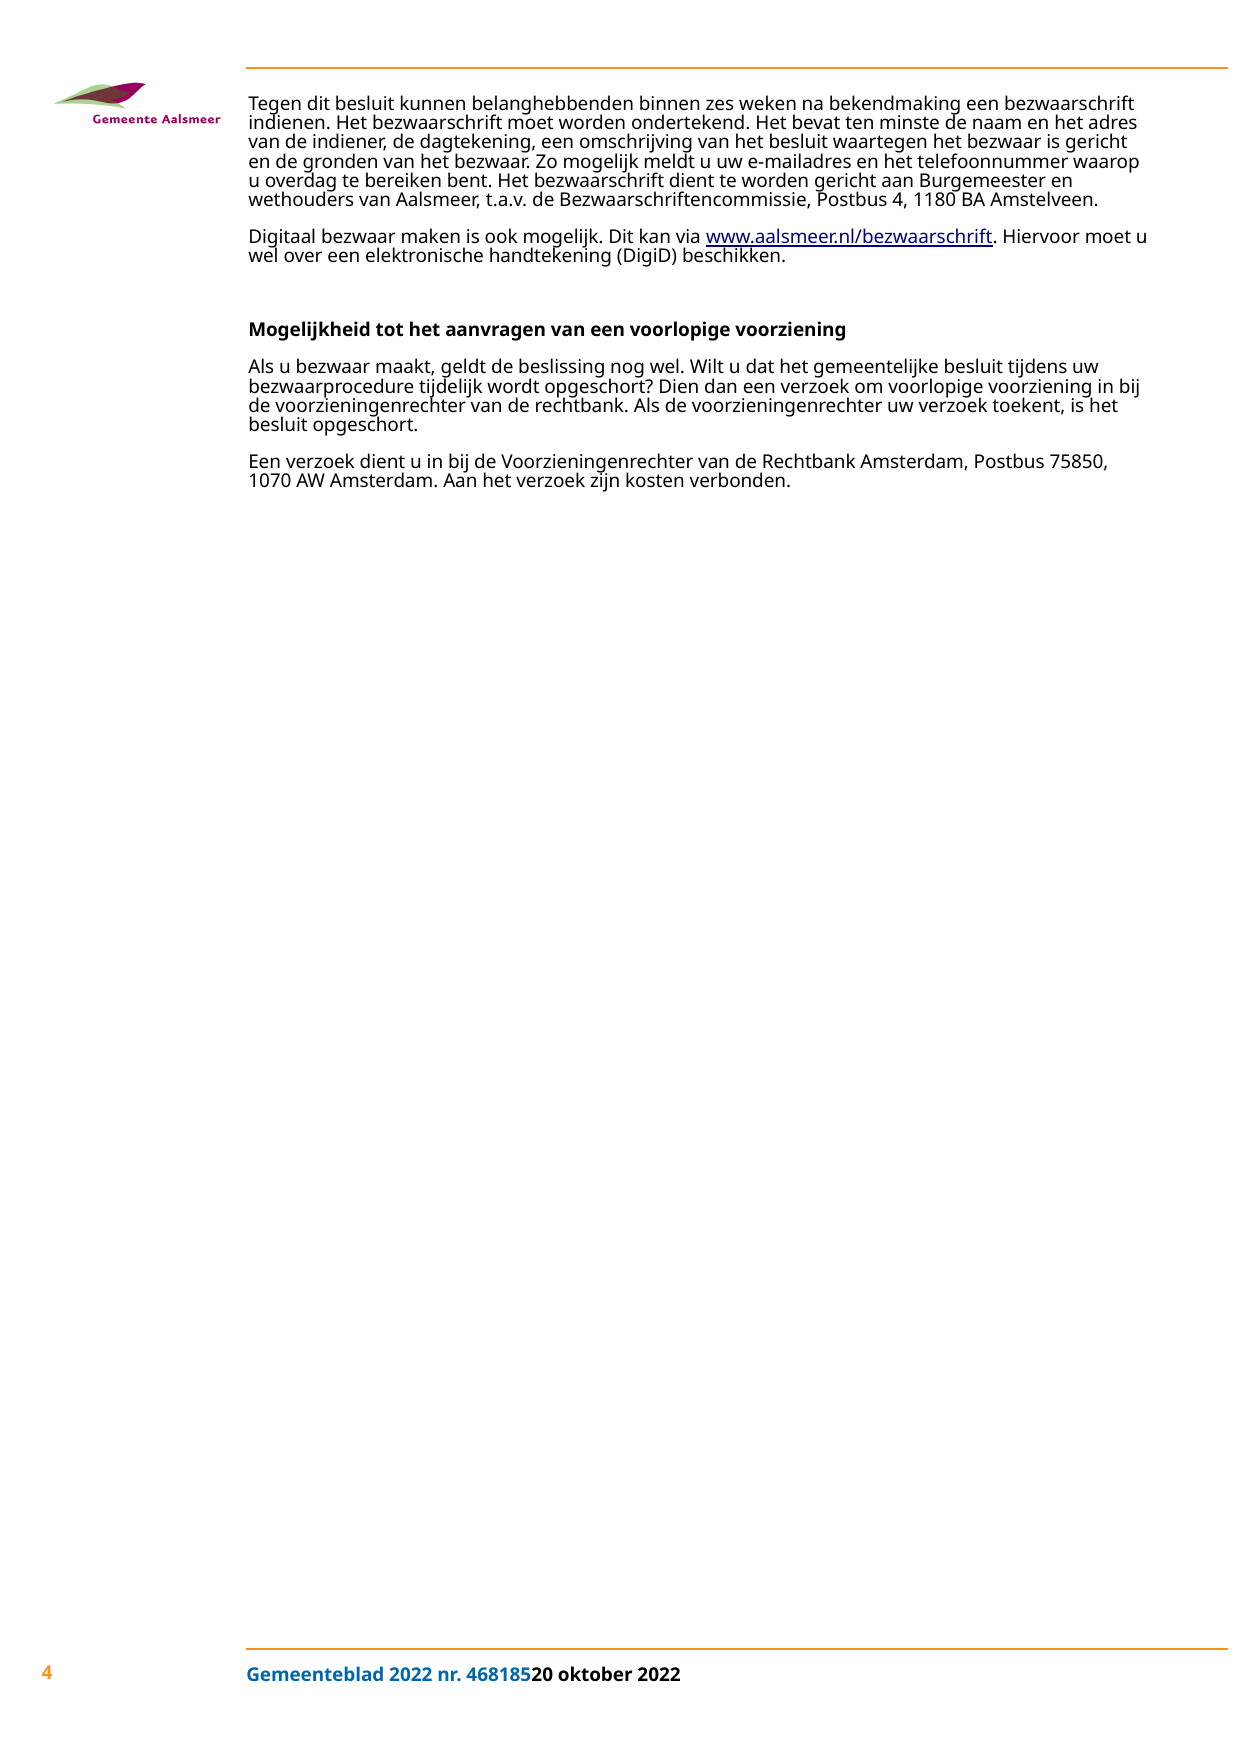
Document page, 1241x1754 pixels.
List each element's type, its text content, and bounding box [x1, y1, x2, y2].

text Mogelijkheid tot het aanvragen van een voorlopige voorziening [248, 321, 1152, 341]
text Als u bezwaar maakt, geldt de beslissing nog wel. Wilt u dat het gemeentelijke besluit tijdens uw bezwaarprocedure tijdelijk wordt opgeschort? Dien dan een verzoek om voorlopige voorziening in bij de voorzieningenrechter van de rechtbank. Als de voorzieningenrechter uw verzoek toekent, is het besluit opgeschort. [248, 358, 1152, 435]
picture [41, 47, 231, 172]
text Tegen dit besluit kunnen belanghebbenden binnen zes weken na bekendmaking een bezwaarschrift indienen. Het bezwaarschrift moet worden ondertekend. Het bevat ten minste de naam en het adres van de indiener, de dagtekening, een omschrijving van het besluit waartegen het bezwaar is gericht en de gronden van het bezwaar. Zo mogelijk meldt u uw e-mailadres en het telefoonnummer waarop u overdag te bereiken bent. Het bezwaarschrift dient te worden gericht aan Burgemeester en wethouders van Aalsmeer, t.a.v. de Bezwaarschriftencommissie, Postbus 4, 1180 BA Amstelveen. [248, 95, 1152, 210]
text Een verzoek dient u in bij de Voorzieningenrechter van de Rechtbank Amsterdam, Postbus 75850, 1070 AW Amsterdam. Aan het verzoek zijn kosten verbonden. [248, 453, 1152, 492]
text Digitaal bezwaar maken is ook mogelijk. Dit kan via www.aalsmeer.nl/bezwaarschrift. Hiervoor moet u wel over een elektronische handtekening (DigiD) beschikken. [248, 228, 1152, 267]
